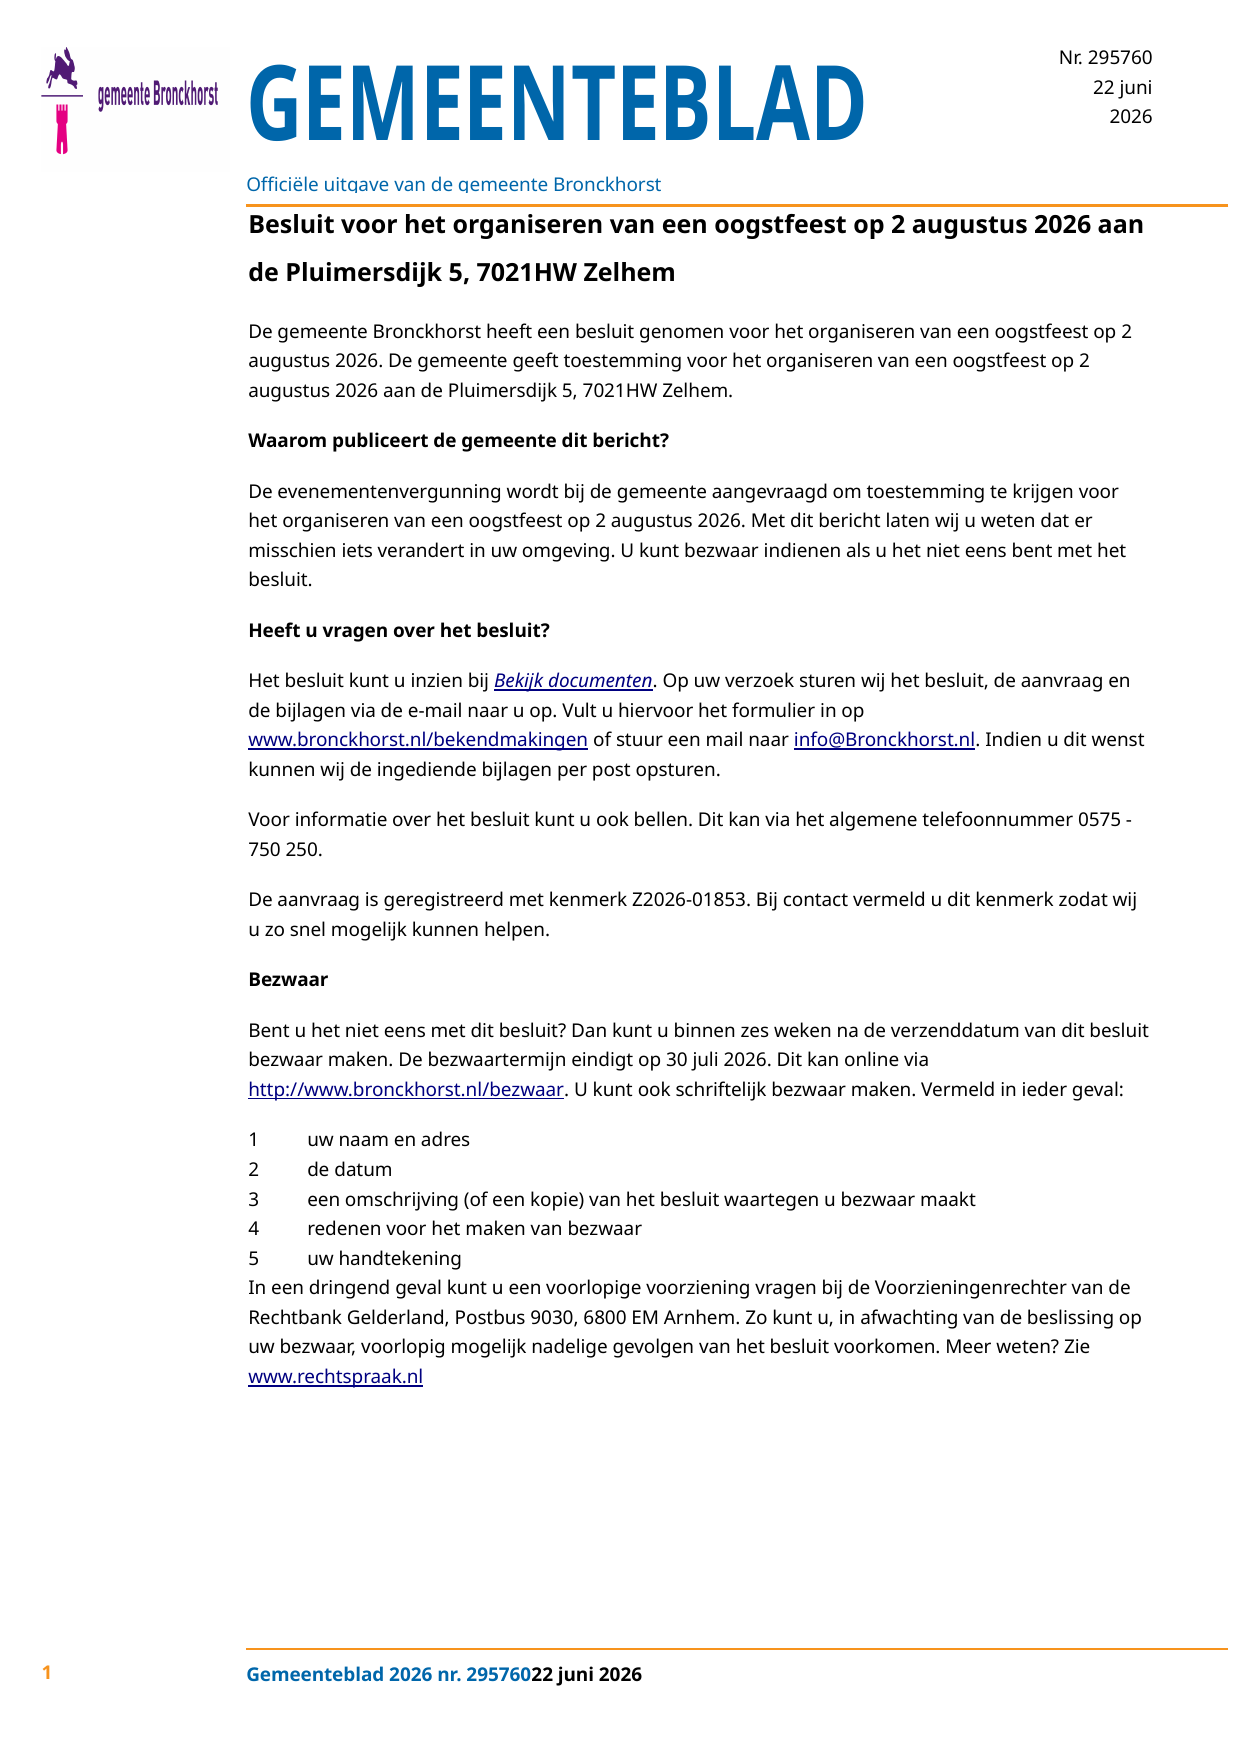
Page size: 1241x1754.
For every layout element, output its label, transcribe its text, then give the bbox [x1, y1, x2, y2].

list uw handtekening [248, 1245, 1152, 1271]
text Het besluit kunt u inzien bij Bekijk documenten. Op uw verzoek sturen wij het besluit, de aanvraag en de bijlagen via de e-mail naar u op. Vult u hiervoor het formulier in op www.bronckhorst.nl/bekendmakingen of stuur een mail naar info@Bronckhorst.nl. Indien u dit wenst kunnen wij de ingediende bijlagen per post opsturen. [248, 667, 1152, 782]
text Heeft u vragen over het besluit? [248, 617, 1152, 643]
text De aanvraag is geregistreerd met kenmerk Z2026-01853. Bij contact vermeld u dit kenmerk zodat wij u zo snel mogelijk kunnen helpen. [248, 887, 1152, 942]
text Voor informatie over het besluit kunt u ook bellen. Dit kan via het algemene telefoonnummer 0575 - 750 250. [248, 807, 1152, 862]
text Bezwaar [248, 967, 1152, 992]
text Bent u het niet eens met dit besluit? Dan kunt u binnen zes weken na de verzenddatum van dit besluit bezwaar maken. De bezwaartermijn eindigt op 30 juli 2026. Dit kan online via http://www.bronckhorst.nl/bezwaar. U kunt ook schriftelijk bezwaar maken. Vermeld in ieder geval: [248, 1017, 1152, 1102]
list de datum [248, 1156, 1152, 1182]
list redenen voor het maken van bezwaar [248, 1215, 1152, 1241]
list een omschrijving (of een kopie) van het besluit waartegen u bezwaar maakt [248, 1186, 1152, 1212]
text In een dringend geval kunt u een voorlopige voorziening vragen bij de Voorzieningenrechter van de Rechtbank Gelderland, Postbus 9030, 6800 EM Arnhem. Zo kunt u, in afwachting van de beslissing op uw bezwaar, voorlopig mogelijk nadelige gevolgen van het besluit voorkomen. Meer weten? Zie www.rechtspraak.nl [248, 1274, 1152, 1389]
picture [41, 47, 231, 172]
text Waarom publiceert de gemeente dit bericht? [248, 427, 1152, 453]
text Besluit voor het organiseren van een oogstfeest op 2 augustus 2026 aan de Pluimersdijk 5, 7021HW Zelhem [248, 207, 1152, 288]
text De evenementenvergunning wordt bij de gemeente aangevraagd om toestemming te krijgen voor het organiseren van een oogstfeest op 2 augustus 2026. Met dit bericht laten wij u weten dat er misschien iets verandert in uw omgeving. U kunt bezwaar indienen als u het niet eens bent met het besluit. [248, 478, 1152, 592]
text De gemeente Bronckhorst heeft een besluit genomen voor het organiseren van een oogstfeest op 2 augustus 2026. De gemeente geeft toestemming voor het organiseren van een oogstfeest op 2 augustus 2026 aan de Pluimersdijk 5, 7021HW Zelhem. [248, 318, 1152, 403]
list uw naam en adres [248, 1127, 1152, 1152]
